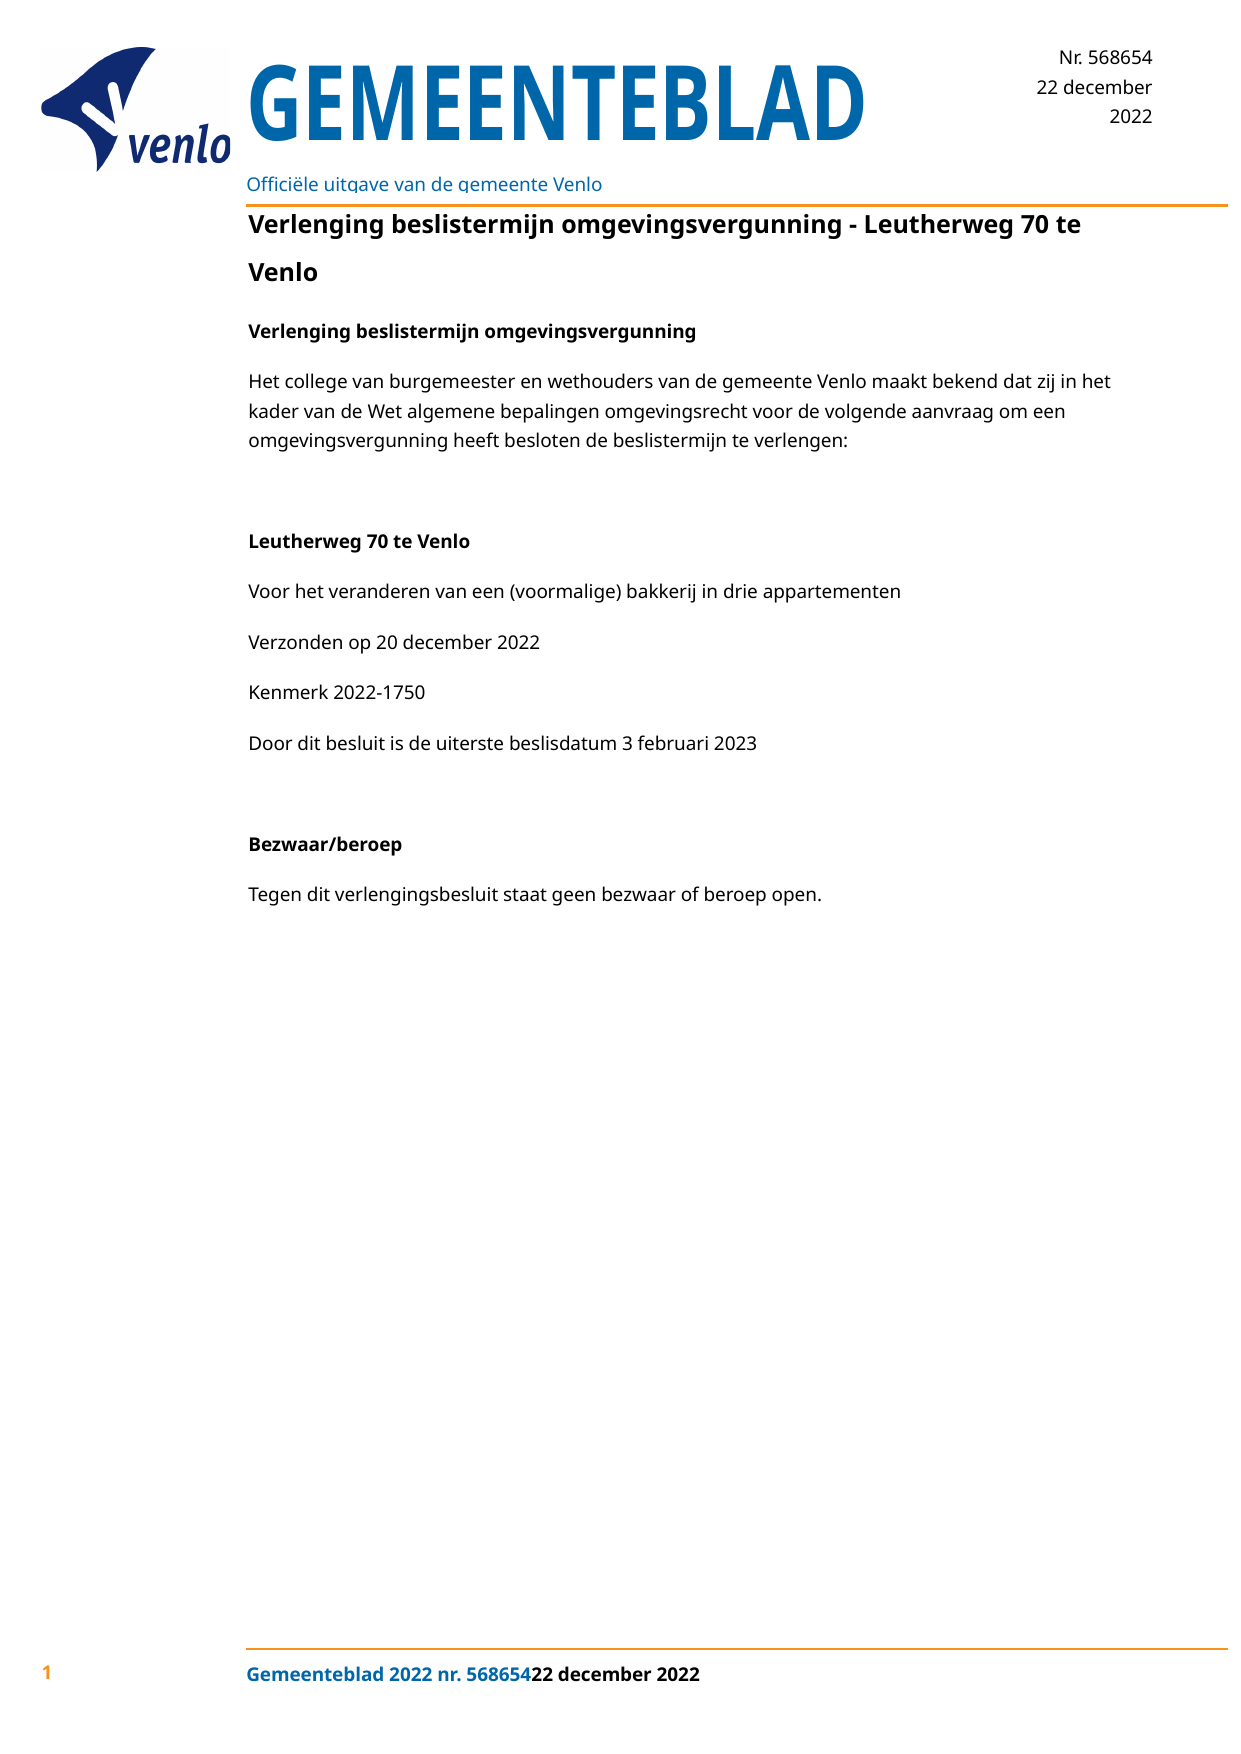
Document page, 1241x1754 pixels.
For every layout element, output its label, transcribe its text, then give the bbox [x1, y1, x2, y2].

text Tegen dit verlengingsbesluit staat geen bezwaar of beroep open. [248, 881, 1152, 907]
text Door dit besluit is de uiterste beslisdatum 3 februari 2023 [248, 730, 1152, 756]
text Het college van burgemeester en wethouders van de gemeente Venlo maakt bekend dat zij in het kader van de Wet algemene bepalingen omgevingsrecht voor de volgende aanvraag om een omgevingsvergunning heeft besloten de beslistermijn te verlengen: [248, 368, 1152, 453]
text Verlenging beslistermijn omgevingsvergunning - Leutherweg 70 te Venlo [248, 207, 1152, 288]
text Voor het veranderen van een (voormalige) bakkerij in drie appartementen [248, 579, 1152, 604]
text Verzonden op 20 december 2022 [248, 629, 1152, 655]
text Bezwaar/beroep [248, 831, 1152, 857]
text Leutherweg 70 te Venlo [248, 528, 1152, 554]
text Kenmerk 2022-1750 [248, 679, 1152, 705]
picture [41, 47, 231, 172]
text Verlenging beslistermijn omgevingsvergunning [248, 318, 1152, 344]
